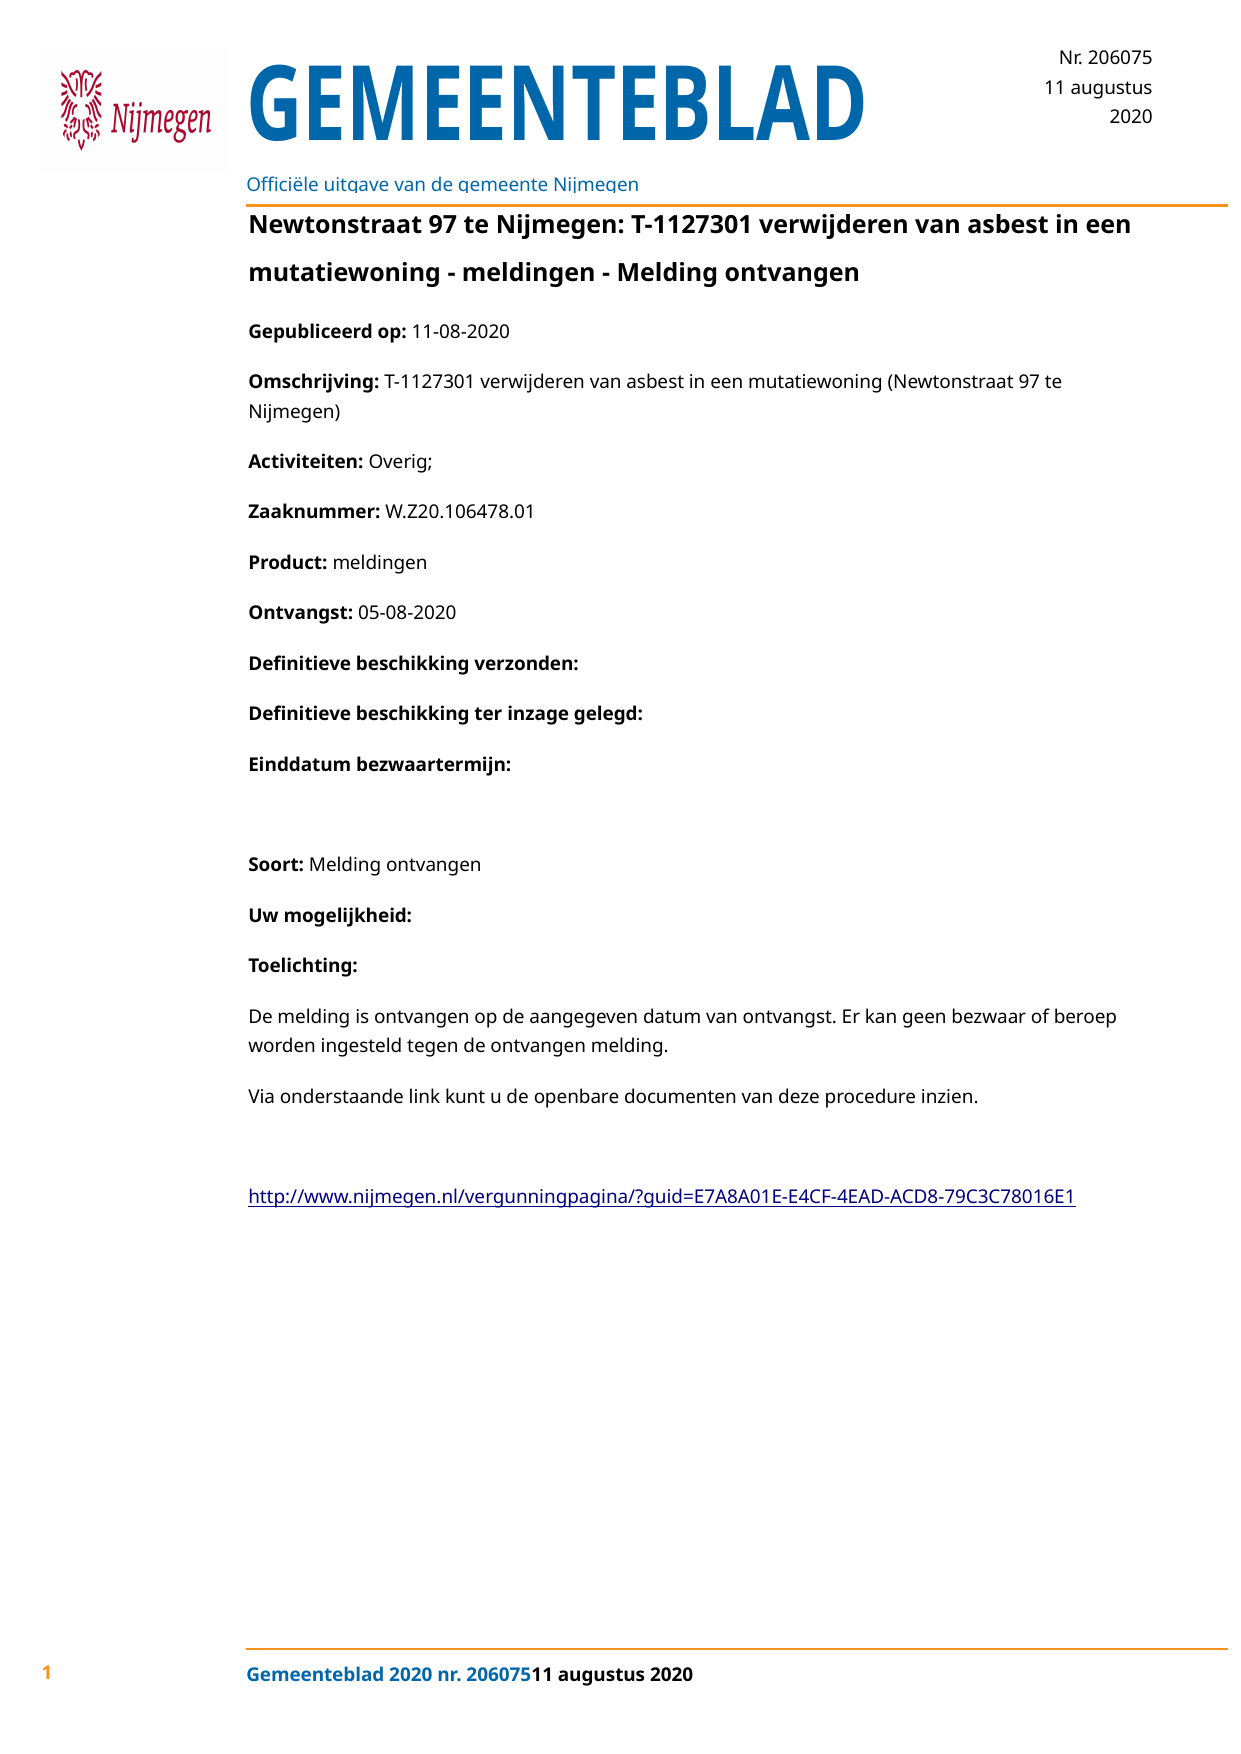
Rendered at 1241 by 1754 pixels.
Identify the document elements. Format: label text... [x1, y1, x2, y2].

text Toelichting: [248, 952, 1152, 978]
text Omschrijving: T-1127301 verwijderen van asbest in een mutatiewoning (Newtonstraat 97 te Nijmegen) [248, 368, 1152, 424]
text Gepubliceerd op: 11-08-2020 [248, 318, 1152, 344]
text Product: meldingen [248, 549, 1152, 575]
text Soort: Melding ontvangen [248, 852, 1152, 877]
text Definitieve beschikking ter inzage gelegd: [248, 700, 1152, 726]
text http://www.nijmegen.nl/vergunningpagina/?guid=E7A8A01E-E4CF-4EAD-ACD8-79C3C78016E1 [248, 1184, 1152, 1209]
text Uw mogelijkheid: [248, 902, 1152, 928]
text Einddatum bezwaartermijn: [248, 751, 1152, 777]
text Definitieve beschikking verzonden: [248, 650, 1152, 676]
text Newtonstraat 97 te Nijmegen: T-1127301 verwijderen van asbest in een mutatiewoning - meldingen - Melding ontvangen [248, 207, 1152, 288]
picture [41, 47, 231, 172]
text De melding is ontvangen op de aangegeven datum van ontvangst. Er kan geen bezwaar of beroep worden ingesteld tegen de ontvangen melding. [248, 1003, 1152, 1058]
text Zaaknummer: W.Z20.106478.01 [248, 499, 1152, 524]
text Via onderstaande link kunt u de openbare documenten van deze procedure inzien. [248, 1083, 1152, 1109]
text Ontvangst: 05-08-2020 [248, 599, 1152, 625]
text Activiteiten: Overig; [248, 448, 1152, 474]
